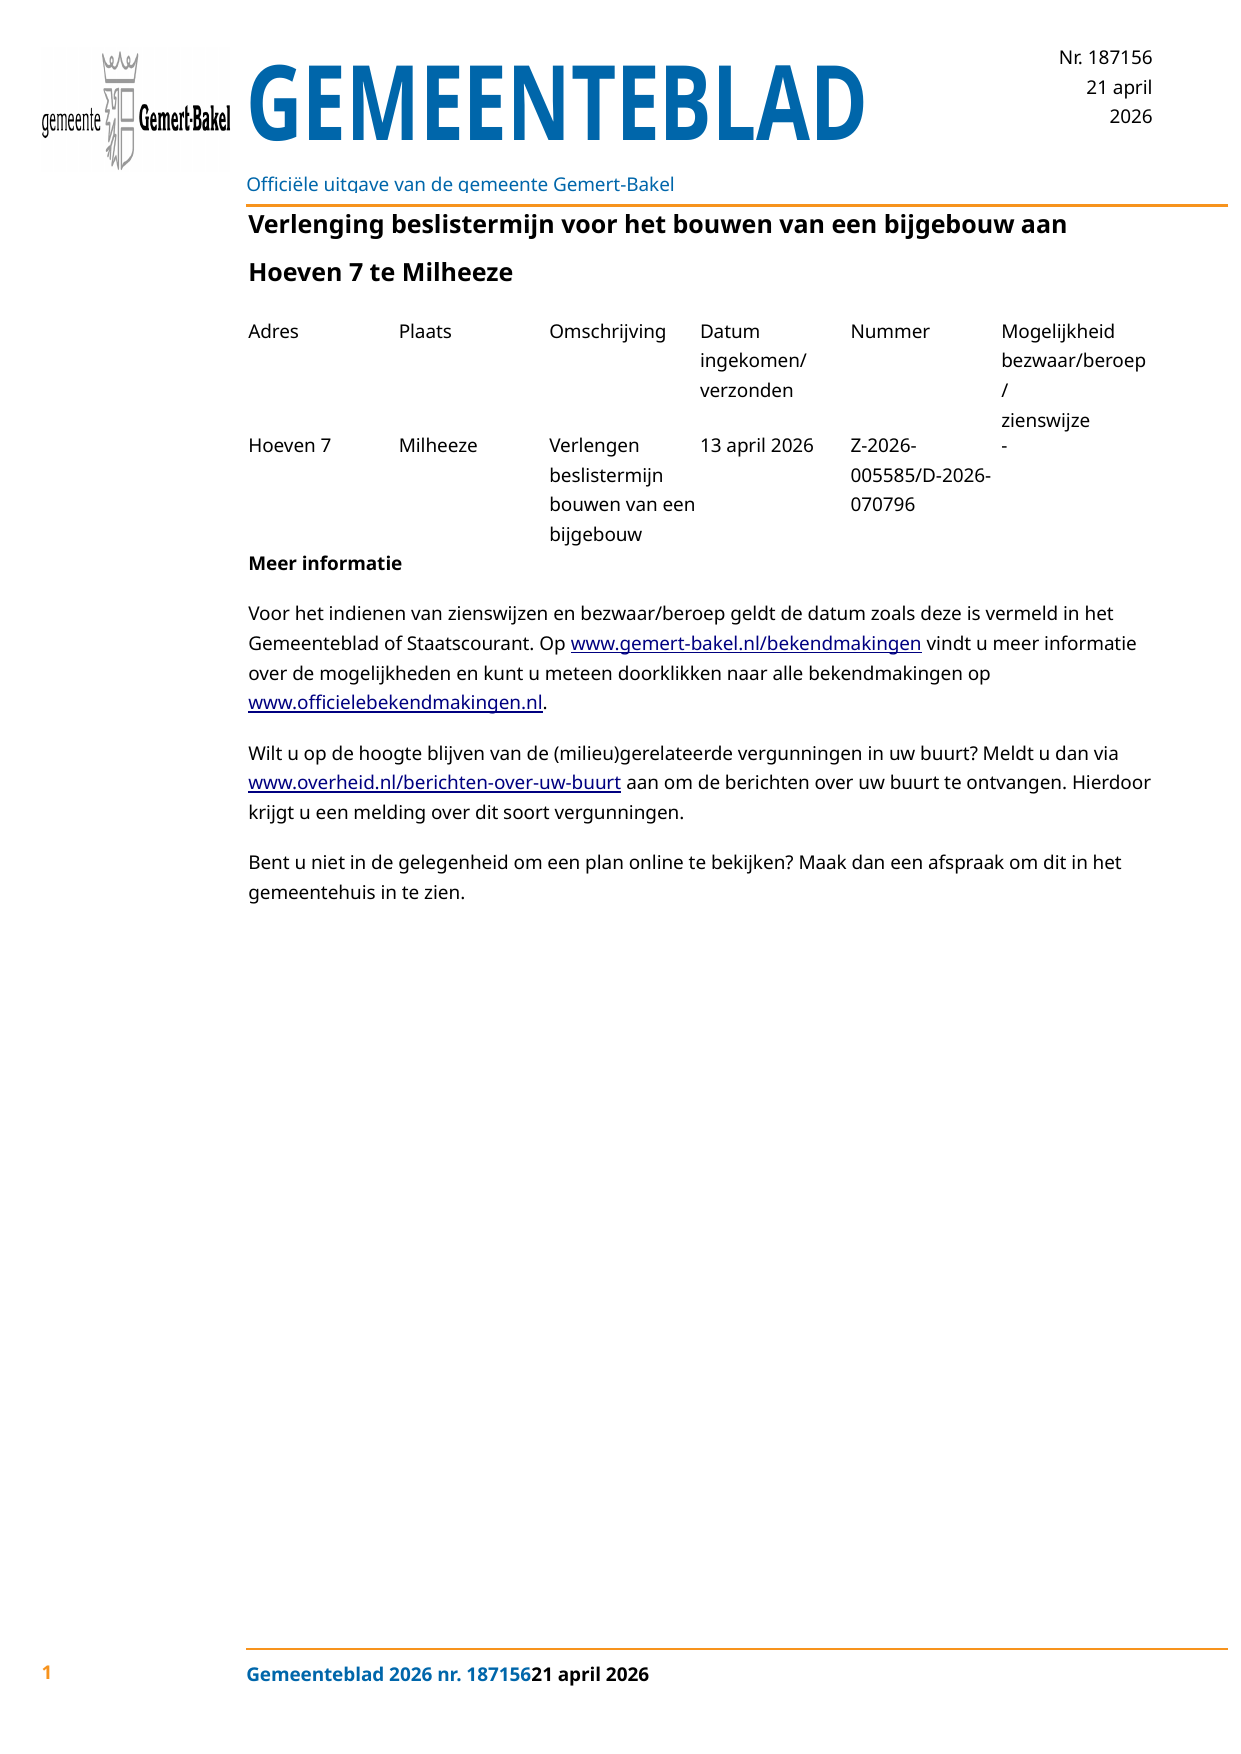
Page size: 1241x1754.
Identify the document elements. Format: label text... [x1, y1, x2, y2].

text Verlenging beslistermijn voor het bouwen van een bijgebouw aan Hoeven 7 te Milheeze [248, 207, 1152, 288]
table_cell Milheeze [399, 433, 549, 547]
picture [41, 47, 231, 172]
text Voor het indienen van zienswijzen en bezwaar/beroep geldt de datum zoals deze is vermeld in het Gemeenteblad of Staatscourant. Op www.gemert-bakel.nl/bekendmakingen vindt u meer informatie over de mogelijkheden en kunt u meteen doorklikken naar alle bekendmakingen op www.officielebekendmakingen.nl. [248, 601, 1152, 715]
table_cell 13 april 2026 [700, 433, 850, 547]
text Bent u niet in de gelegenheid om een plan online te bekijken? Maak dan een afspraak om dit in het gemeentehuis in te zien. [248, 849, 1152, 905]
table_header Omschrijving [549, 318, 700, 432]
table_cell Verlengen beslistermijn bouwen van een bijgebouw [549, 433, 700, 547]
table_header Datum ingekomen/ verzonden [700, 318, 850, 432]
table_header Plaats [399, 318, 549, 432]
table_cell Hoeven 7 [248, 433, 398, 547]
table_cell Z-2026-005585/D-2026-070796 [850, 433, 1001, 547]
text Wilt u op de hoogte blijven van de (milieu)gerelateerde vergunningen in uw buurt? Meldt u dan via www.overheid.nl/berichten-over-uw-buurt aan om de berichten over uw buurt te ontvangen. Hierdoor krijgt u een melding over dit soort vergunningen. [248, 740, 1152, 825]
text Meer informatie [248, 550, 1152, 576]
table_header Mogelijkheid bezwaar/beroep/ zienswijze [1001, 318, 1152, 432]
table_header Nummer [850, 318, 1001, 432]
table_header Adres [248, 318, 398, 432]
table_cell - [1001, 433, 1152, 547]
